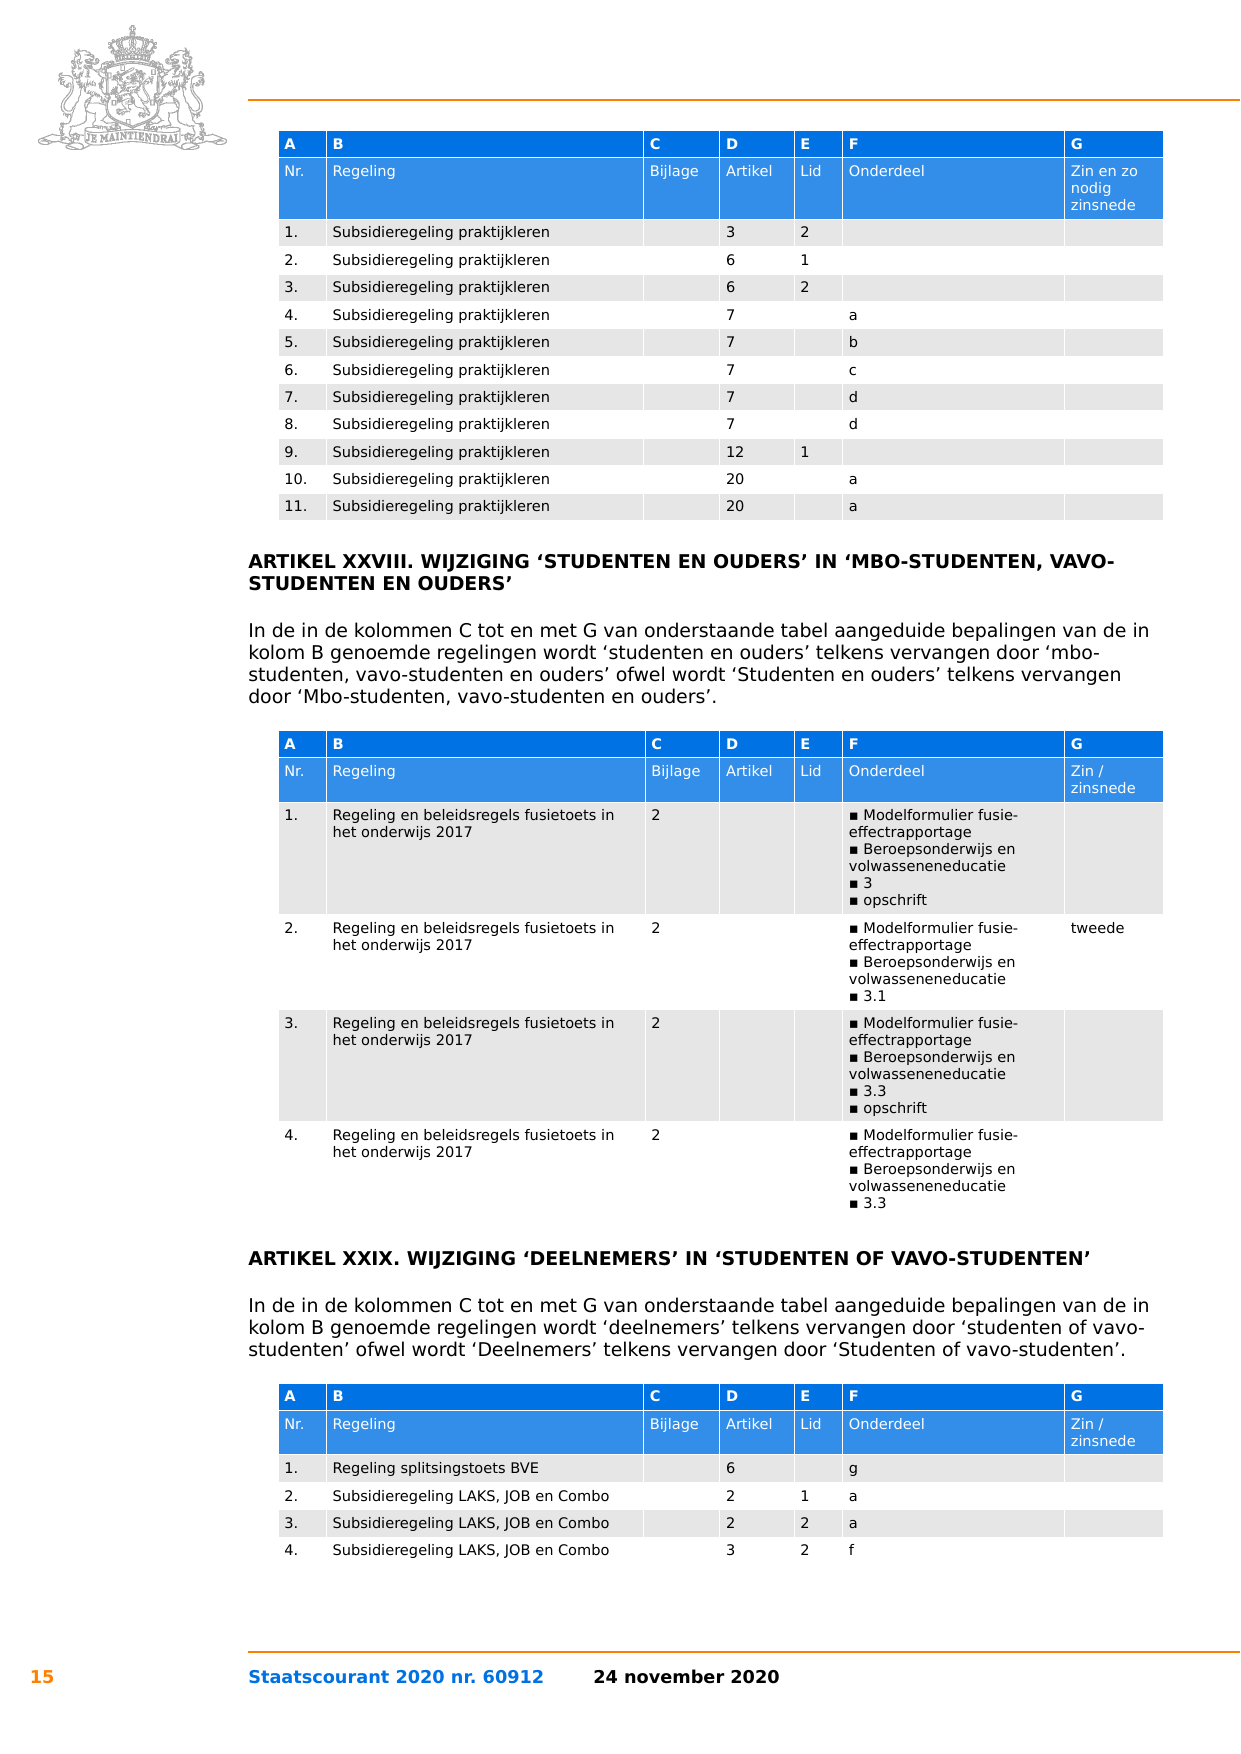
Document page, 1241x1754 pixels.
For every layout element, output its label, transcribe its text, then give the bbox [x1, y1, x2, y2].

table_cell 7 [720, 302, 794, 328]
table_cell f [843, 1538, 1064, 1564]
table_cell [1065, 384, 1163, 410]
table_cell Subsidieregeling praktijkleren [327, 494, 643, 520]
table_cell [1065, 1123, 1163, 1217]
table_cell Bijlage [644, 158, 719, 219]
table_cell a [843, 1510, 1064, 1537]
table_cell [1065, 247, 1163, 273]
table_cell 2. [279, 247, 326, 273]
table_cell [644, 1510, 719, 1537]
table_cell 1 [795, 247, 842, 273]
table_cell 2 [646, 915, 719, 1009]
table_cell 7 [720, 357, 794, 383]
table_cell 7 [720, 329, 794, 356]
table_cell Bijlage [644, 1411, 719, 1454]
table_cell [720, 1123, 794, 1217]
table_cell Regeling en beleidsregels fusietoets in het onderwijs 2017 [327, 915, 645, 1009]
table_header B [327, 1384, 643, 1410]
table_cell [795, 384, 842, 410]
table_cell 2. [279, 1483, 326, 1509]
table_cell tweede [1065, 915, 1163, 1009]
table_cell a [843, 466, 1064, 493]
table_cell 2 [795, 220, 842, 246]
subtitle ARTIKEL XXIX. WIJZIGING ‘DEELNEMERS’ IN ‘STUDENTEN OF VAVO-STUDENTEN’ [248, 1248, 1163, 1270]
table_cell [795, 803, 842, 914]
table_cell [795, 302, 842, 328]
table_cell 20 [720, 466, 794, 493]
table_cell 11. [279, 494, 326, 520]
table_header D [720, 731, 794, 757]
table_cell Onderdeel [843, 1411, 1064, 1454]
table_cell [644, 302, 719, 328]
table_cell 20 [720, 494, 794, 520]
table_cell [795, 357, 842, 383]
table_cell [1065, 302, 1163, 328]
table_cell [644, 411, 719, 438]
table_cell [1065, 494, 1163, 520]
table_cell [644, 384, 719, 410]
table_cell [1065, 357, 1163, 383]
table_cell [1065, 803, 1163, 914]
table_cell [795, 329, 842, 356]
table_cell Artikel [720, 158, 794, 219]
table_cell [843, 247, 1064, 273]
table_cell 1. [279, 803, 326, 914]
table_cell [795, 494, 842, 520]
table_cell [1065, 1455, 1163, 1482]
table_cell Lid [795, 158, 842, 219]
table_cell Zin / zinsnede [1065, 758, 1163, 802]
table_cell 7 [720, 384, 794, 410]
table_cell [644, 247, 719, 273]
table_cell [795, 1010, 842, 1121]
table_cell [1065, 329, 1163, 356]
table_cell [1065, 1010, 1163, 1121]
table_cell [843, 220, 1064, 246]
table_cell 4. [279, 302, 326, 328]
table_header A [279, 1384, 326, 1410]
table_cell [1065, 1483, 1163, 1509]
table_header B [327, 131, 643, 157]
table_cell [1065, 439, 1163, 465]
table_cell 2 [795, 275, 842, 301]
table_cell [795, 915, 842, 1009]
table_cell 4. [279, 1123, 326, 1217]
table_cell Regeling en beleidsregels fusietoets in het onderwijs 2017 [327, 803, 645, 914]
table_cell Regeling splitsingstoets BVE [327, 1455, 643, 1482]
table_cell 2 [795, 1510, 842, 1537]
table_cell 2 [720, 1483, 794, 1509]
text In de in de kolommen C tot en met G van onderstaande tabel aangeduide bepalingen van de in kolom B genoemde regelingen wordt ‘deelnemers’ telkens vervangen door ‘studenten of vavo-studenten’ ofwel wordt ‘Deelnemers’ telkens vervangen door ‘Studenten of vavo-studenten’. [248, 1295, 1163, 1361]
table_cell 3. [279, 275, 326, 301]
table_cell Regeling [327, 758, 645, 802]
table_header G [1065, 731, 1163, 757]
table_cell [644, 1455, 719, 1482]
table_header A [279, 731, 326, 757]
table_cell [644, 357, 719, 383]
table_cell Onderdeel [843, 758, 1064, 802]
table_cell 2 [646, 1010, 719, 1121]
table_cell 3. [279, 1510, 326, 1537]
table_cell b [843, 329, 1064, 356]
table_cell 6 [720, 275, 794, 301]
table_cell [644, 275, 719, 301]
subtitle ARTIKEL XXVIII. WIJZIGING ‘STUDENTEN EN OUDERS’ IN ‘MBO-STUDENTEN, VAVO-STUDENTEN EN OUDERS’ [248, 551, 1163, 595]
table_cell [644, 1538, 719, 1564]
table_header D [720, 131, 794, 157]
table_cell Subsidieregeling praktijkleren [327, 275, 643, 301]
table_cell Lid [795, 1411, 842, 1454]
table_cell Regeling en beleidsregels fusietoets in het onderwijs 2017 [327, 1123, 645, 1217]
table_header E [795, 731, 842, 757]
table_cell d [843, 411, 1064, 438]
table_cell [1065, 220, 1163, 246]
table_header F [843, 1384, 1064, 1410]
table_cell 4. [279, 1538, 326, 1564]
table_header C [646, 731, 719, 757]
table_cell Regeling [327, 1411, 643, 1454]
table_cell 7 [720, 411, 794, 438]
table_header C [644, 131, 719, 157]
table_cell 9. [279, 439, 326, 465]
table_cell Artikel [720, 1411, 794, 1454]
table_cell Subsidieregeling praktijkleren [327, 466, 643, 493]
table_cell a [843, 302, 1064, 328]
table_cell 12 [720, 439, 794, 465]
table_cell 2 [646, 1123, 719, 1217]
table_cell 1. [279, 220, 326, 246]
table_cell Subsidieregeling praktijkleren [327, 220, 643, 246]
table_cell 2 [795, 1538, 842, 1564]
table_cell [1065, 275, 1163, 301]
table_cell Subsidieregeling praktijkleren [327, 329, 643, 356]
table_cell Lid [795, 758, 842, 802]
table_cell [644, 439, 719, 465]
table_cell Regeling [327, 158, 643, 219]
table_cell 10. [279, 466, 326, 493]
table_cell 6. [279, 357, 326, 383]
table_cell [720, 803, 794, 914]
table_cell a [843, 1483, 1064, 1509]
table_cell Nr. [279, 758, 326, 802]
table_header F [843, 731, 1064, 757]
table_cell Zin en zo nodig zinsnede [1065, 158, 1163, 219]
table_header F [843, 131, 1064, 157]
table_header E [795, 131, 842, 157]
table_cell [1065, 466, 1163, 493]
table_cell 3 [720, 1538, 794, 1564]
table_cell 3 [720, 220, 794, 246]
table_header C [644, 1384, 719, 1410]
table_cell 7. [279, 384, 326, 410]
table_cell [644, 466, 719, 493]
table_header B [327, 731, 645, 757]
table_cell 5. [279, 329, 326, 356]
table_cell Artikel [720, 758, 794, 802]
table_cell 2 [646, 803, 719, 914]
table_cell [795, 466, 842, 493]
table_cell [720, 915, 794, 1009]
table_cell [1065, 1538, 1163, 1564]
table_cell Subsidieregeling LAKS, JOB en Combo [327, 1483, 643, 1509]
table_header E [795, 1384, 842, 1410]
table_cell 1 [795, 439, 842, 465]
table_cell ▪ Modelformulier fusie-effectrapportage ▪ Beroepsonderwijs en volwasseneneducatie ▪ 3 ▪ opschrift [843, 803, 1064, 914]
table_cell 6 [720, 1455, 794, 1482]
table_cell Subsidieregeling praktijkleren [327, 439, 643, 465]
table_cell Subsidieregeling praktijkleren [327, 384, 643, 410]
table_cell [1065, 411, 1163, 438]
table_cell g [843, 1455, 1064, 1482]
table_header A [279, 131, 326, 157]
table_cell [1065, 1510, 1163, 1537]
table_cell 8. [279, 411, 326, 438]
table_cell 1. [279, 1455, 326, 1482]
table_header D [720, 1384, 794, 1410]
table_cell Subsidieregeling praktijkleren [327, 302, 643, 328]
table_cell 2 [720, 1510, 794, 1537]
table_cell Subsidieregeling praktijkleren [327, 357, 643, 383]
table_header G [1065, 131, 1163, 157]
table_cell Subsidieregeling LAKS, JOB en Combo [327, 1510, 643, 1537]
table_cell Nr. [279, 158, 326, 219]
table_cell 3. [279, 1010, 326, 1121]
table_cell [843, 439, 1064, 465]
table_cell [644, 329, 719, 356]
table_cell ▪ Modelformulier fusie-effectrapportage ▪ Beroepsonderwijs en volwasseneneducatie ▪ 3.1 [843, 915, 1064, 1009]
table_cell Zin / zinsnede [1065, 1411, 1163, 1454]
table_cell c [843, 357, 1064, 383]
table_cell 1 [795, 1483, 842, 1509]
table_cell ▪ Modelformulier fusie-effectrapportage ▪ Beroepsonderwijs en volwasseneneducatie ▪ 3.3 [843, 1123, 1064, 1217]
picture [38, 25, 227, 150]
table_cell a [843, 494, 1064, 520]
table_cell Subsidieregeling praktijkleren [327, 247, 643, 273]
table_cell Onderdeel [843, 158, 1064, 219]
table_cell [795, 411, 842, 438]
table_cell Subsidieregeling LAKS, JOB en Combo [327, 1538, 643, 1564]
table_cell Subsidieregeling praktijkleren [327, 411, 643, 438]
table_cell 6 [720, 247, 794, 273]
table_cell Nr. [279, 1411, 326, 1454]
text In de in de kolommen C tot en met G van onderstaande tabel aangeduide bepalingen van de in kolom B genoemde regelingen wordt ‘studenten en ouders’ telkens vervangen door ‘mbo-studenten, vavo-studenten en ouders’ ofwel wordt ‘Studenten en ouders’ telkens vervangen door ‘Mbo-studenten, vavo-studenten en ouders’. [248, 620, 1163, 708]
table_cell d [843, 384, 1064, 410]
table_cell [720, 1010, 794, 1121]
table_cell [644, 1483, 719, 1509]
table_cell [843, 275, 1064, 301]
table_cell [795, 1455, 842, 1482]
table_cell [644, 220, 719, 246]
table_cell ▪ Modelformulier fusie-effectrapportage ▪ Beroepsonderwijs en volwasseneneducatie ▪ 3.3 ▪ opschrift [843, 1010, 1064, 1121]
table_cell Regeling en beleidsregels fusietoets in het onderwijs 2017 [327, 1010, 645, 1121]
table_header G [1065, 1384, 1163, 1410]
table_cell [644, 494, 719, 520]
table_cell 2. [279, 915, 326, 1009]
table_cell [795, 1123, 842, 1217]
table_cell Bijlage [646, 758, 719, 802]
